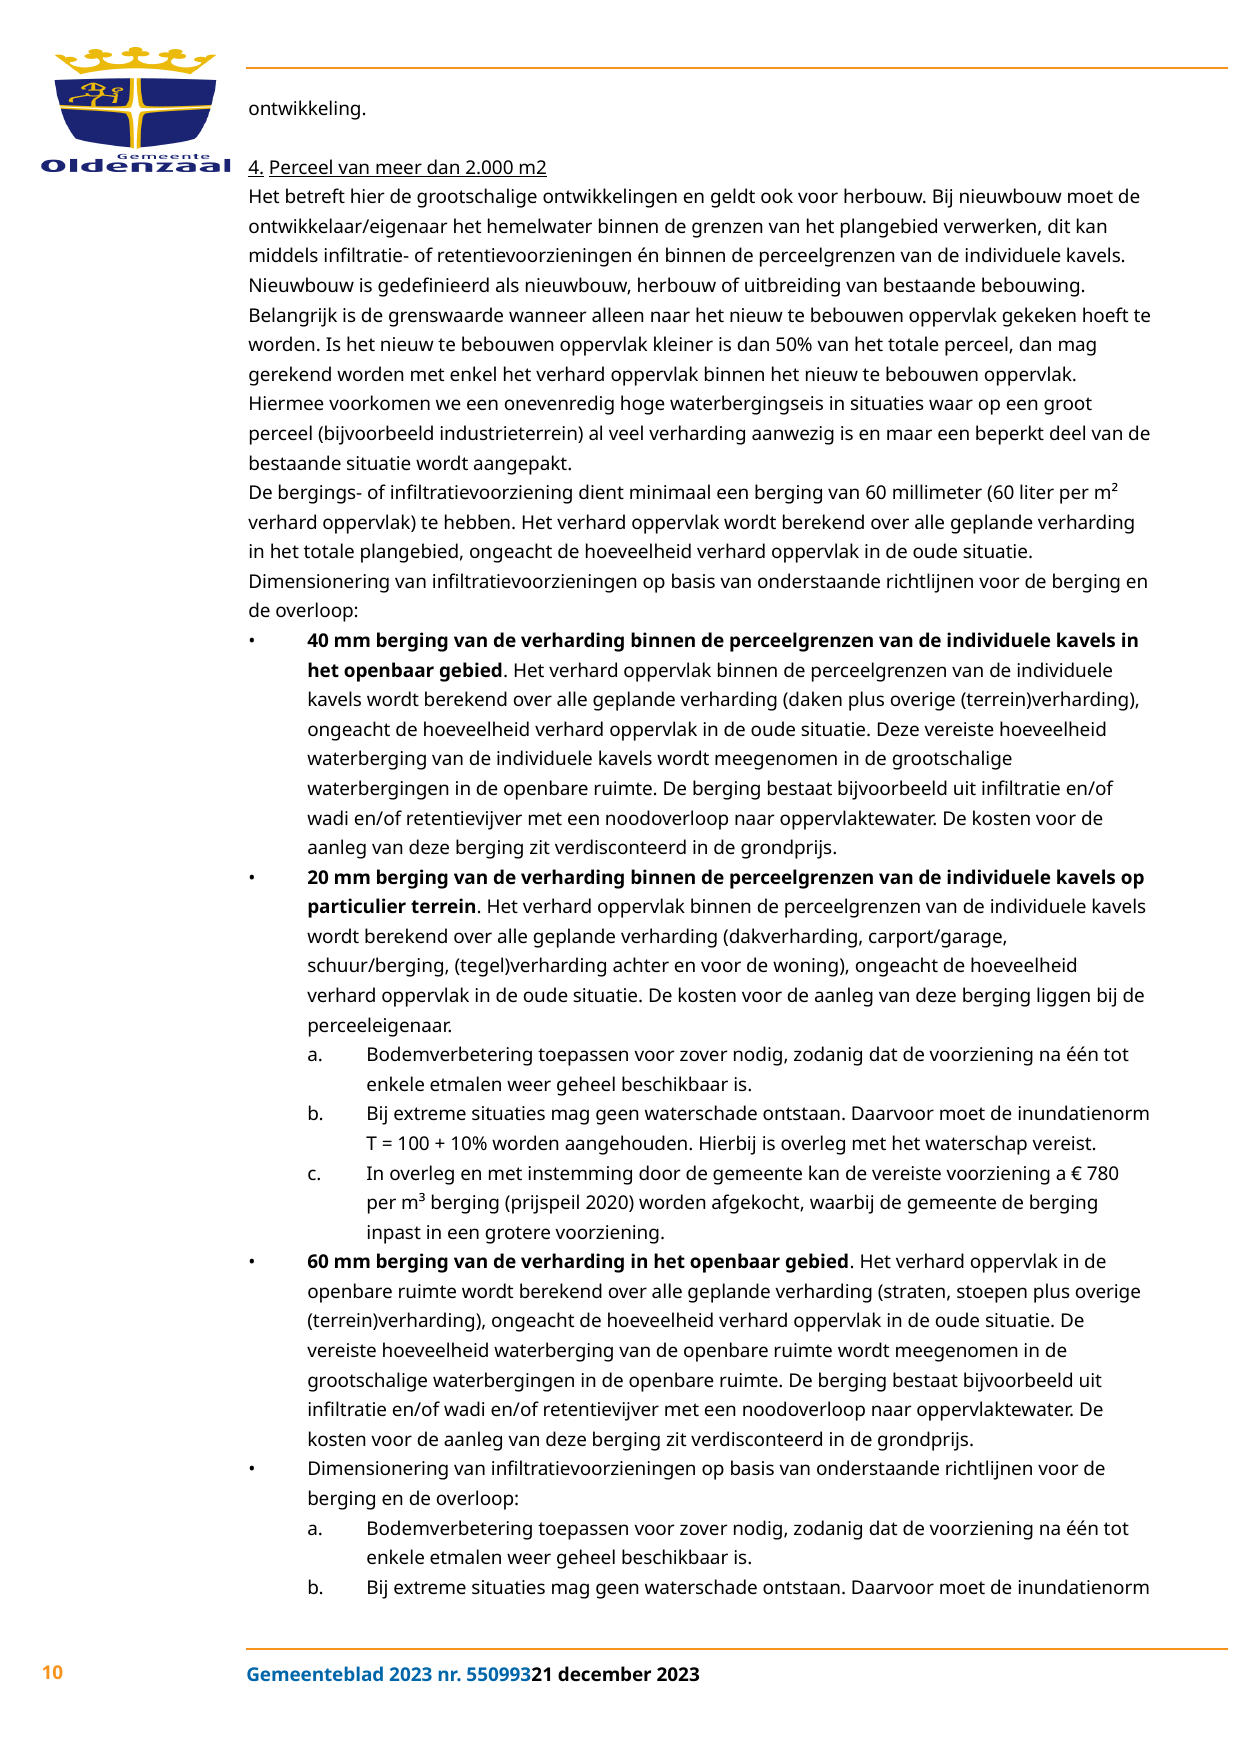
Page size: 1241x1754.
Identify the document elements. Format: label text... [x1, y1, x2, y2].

text 4. Perceel van meer dan 2.000 m2 [248, 154, 1152, 180]
list 60 mm berging van de verharding in het openbaar gebied. Het verhard oppervlak in de openbare ruimte wordt berekend over alle geplande verharding (straten, stoepen plus overige (terrein)verharding), ongeacht de hoeveelheid verhard oppervlak in de oude situatie. De vereiste hoeveelheid waterberging van de openbare ruimte wordt meegenomen in de grootschalige waterbergingen in de openbare ruimte. De berging bestaat bijvoorbeeld uit infiltratie en/of wadi en/of retentievijver met een noodoverloop naar oppervlaktewater. De kosten voor de aanleg van deze berging zit verdisconteerd in de grondprijs. [248, 1248, 1152, 1452]
text ontwikkeling. [248, 95, 1152, 121]
list Bij extreme situaties mag geen waterschade ontstaan. Daarvoor moet de inundatienorm [307, 1101, 1152, 1126]
text Dimensionering van infiltratievoorzieningen op basis van onderstaande richtlijnen voor de berging en de overloop: [248, 568, 1152, 623]
text De bergings- of infiltratievoorziening dient minimaal een berging van 60 millimeter (60 liter per m² verhard oppervlak) te hebben. Het verhard oppervlak wordt berekend over alle geplande verharding in het totale plangebied, ongeacht de hoeveelheid verhard oppervlak in de oude situatie. [248, 479, 1152, 564]
list Dimensionering van infiltratievoorzieningen op basis van onderstaande richtlijnen voor de berging en de overloop: [248, 1456, 1152, 1511]
list Bodemverbetering toepassen voor zover nodig, zodanig dat de voorziening na één tot enkele etmalen weer geheel beschikbaar is. [307, 1041, 1152, 1097]
list 40 mm berging van de verharding binnen de perceelgrenzen van de individuele kavels in het openbaar gebied. Het verhard oppervlak binnen de perceelgrenzen van de individuele kavels wordt berekend over alle geplande verharding (daken plus overige (terrein)verharding), ongeacht de hoeveelheid verhard oppervlak in de oude situatie. Deze vereiste hoeveelheid waterberging van de individuele kavels wordt meegenomen in de grootschalige waterbergingen in de openbare ruimte. De berging bestaat bijvoorbeeld uit infiltratie en/of wadi en/of retentievijver met een noodoverloop naar oppervlaktewater. De kosten voor de aanleg van deze berging zit verdisconteerd in de grondprijs. [248, 627, 1152, 860]
list Bodemverbetering toepassen voor zover nodig, zodanig dat de voorziening na één tot enkele etmalen weer geheel beschikbaar is. [307, 1515, 1152, 1570]
picture [41, 47, 231, 172]
list In overleg en met instemming door de gemeente kan de vereiste voorziening a € 780 per m³ berging (prijspeil 2020) worden afgekocht, waarbij de gemeente de berging inpast in een grotere voorziening. [307, 1160, 1152, 1245]
list T = 100 + 10% worden aangehouden. Hierbij is overleg met het waterschap vereist. [307, 1130, 1152, 1156]
list Bij extreme situaties mag geen waterschade ontstaan. Daarvoor moet de inundatienorm [307, 1574, 1152, 1600]
list 20 mm berging van de verharding binnen de perceelgrenzen van de individuele kavels op particulier terrein. Het verhard oppervlak binnen de perceelgrenzen van de individuele kavels wordt berekend over alle geplande verharding (dakverharding, carport/garage, schuur/berging, (tegel)verharding achter en voor de woning), ongeacht de hoeveelheid verhard oppervlak in de oude situatie. De kosten voor de aanleg van deze berging liggen bij de perceeleigenaar. [248, 864, 1152, 1038]
text Het betreft hier de grootschalige ontwikkelingen en geldt ook voor herbouw. Bij nieuwbouw moet de ontwikkelaar/eigenaar het hemelwater binnen de grenzen van het plangebied verwerken, dit kan middels infiltratie- of retentievoorzieningen én binnen de perceelgrenzen van de individuele kavels. Nieuwbouw is gedefinieerd als nieuwbouw, herbouw of uitbreiding van bestaande bebouwing. Belangrijk is de grenswaarde wanneer alleen naar het nieuw te bebouwen oppervlak gekeken hoeft te worden. Is het nieuw te bebouwen oppervlak kleiner is dan 50% van het totale perceel, dan mag gerekend worden met enkel het verhard oppervlak binnen het nieuw te bebouwen oppervlak. Hiermee voorkomen we een onevenredig hoge waterbergingseis in situaties waar op een groot perceel (bijvoorbeeld industrieterrein) al veel verharding aanwezig is en maar een beperkt deel van de bestaande situatie wordt aangepakt. [248, 183, 1152, 476]
